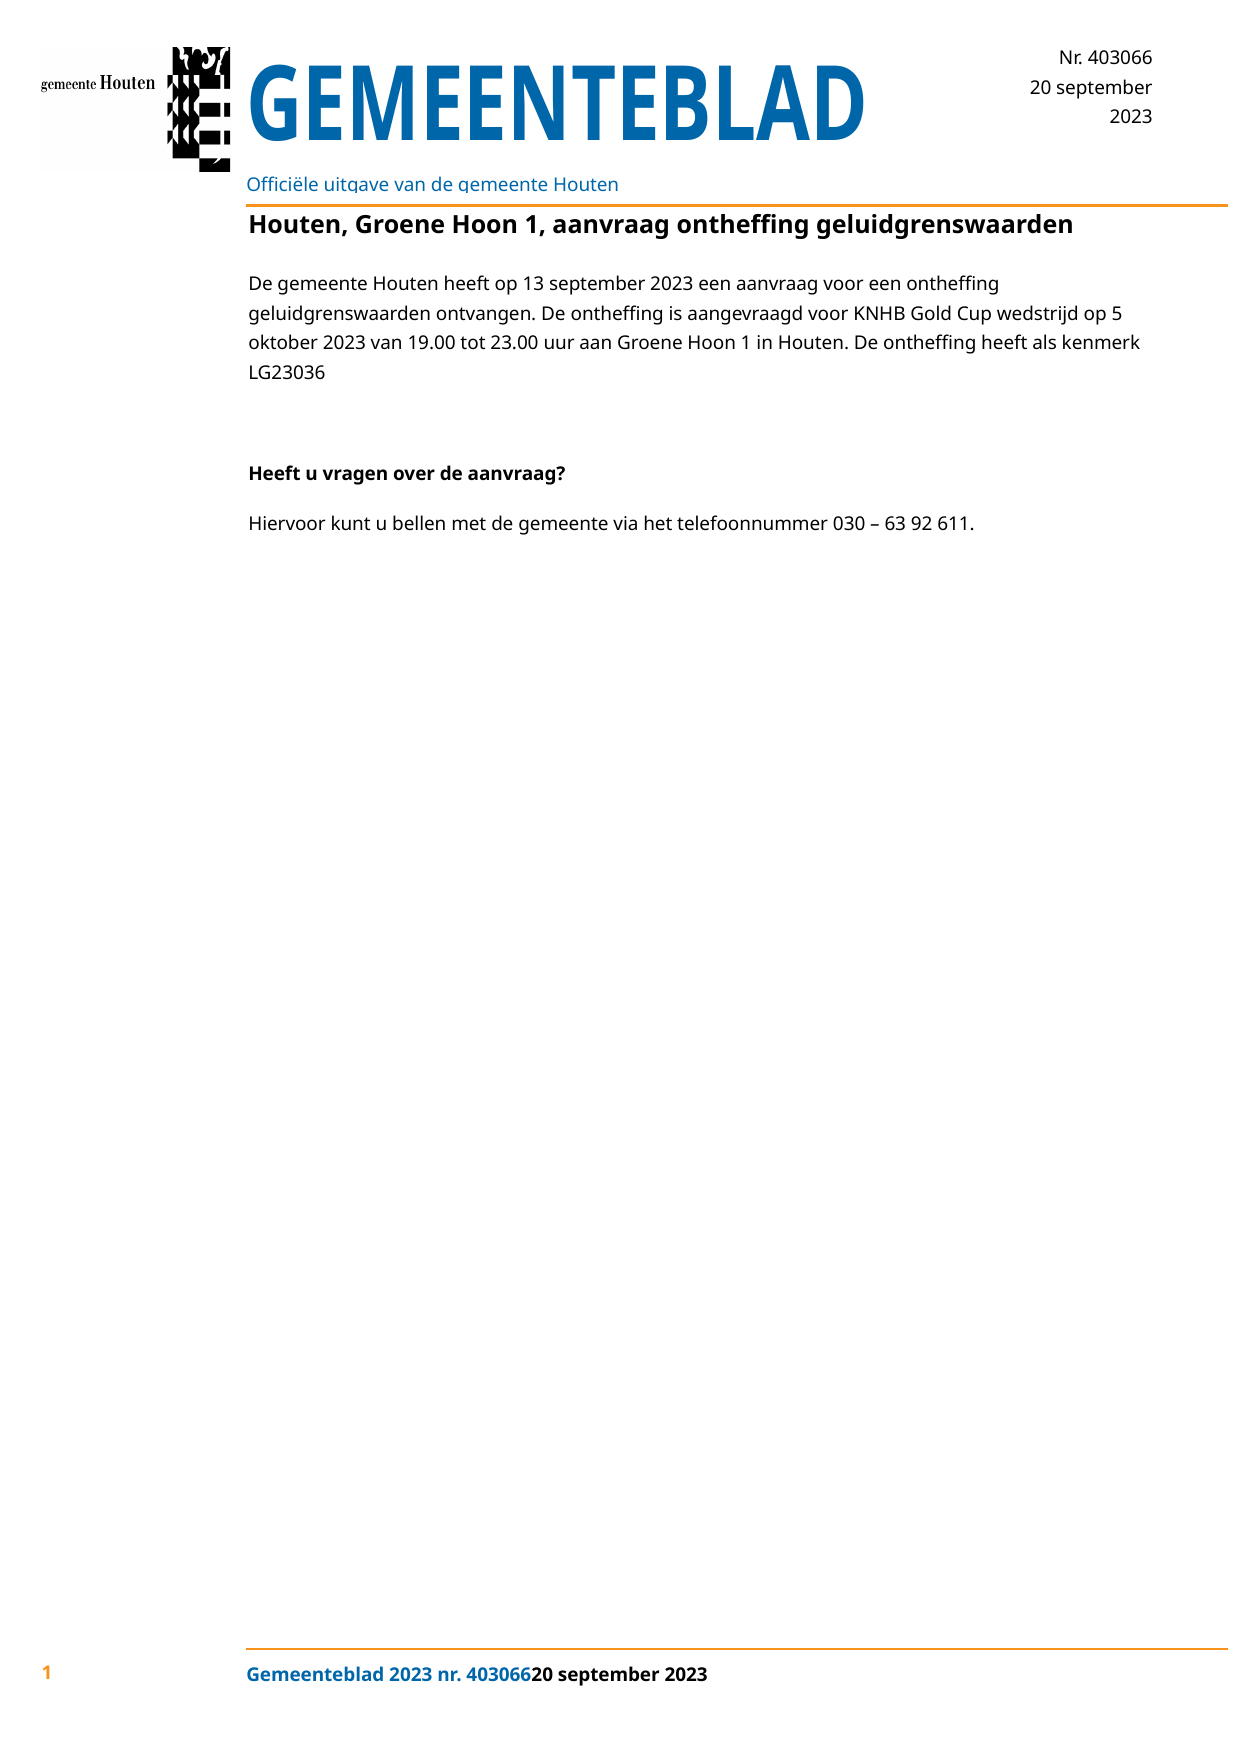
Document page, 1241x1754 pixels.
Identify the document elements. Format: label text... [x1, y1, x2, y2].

text Hiervoor kunt u bellen met de gemeente via het telefoonnummer 030 – 63 92 611. [248, 510, 1152, 536]
text De gemeente Houten heeft op 13 september 2023 een aanvraag voor een ontheffing geluidgrenswaarden ontvangen. De ontheffing is aangevraagd voor KNHB Gold Cup wedstrijd op 5 oktober 2023 van 19.00 tot 23.00 uur aan Groene Hoon 1 in Houten. De ontheffing heeft als kenmerk LG23036 [248, 270, 1152, 385]
text Houten, Groene Hoon 1, aanvraag ontheffing geluidgrenswaarden [248, 207, 1152, 241]
picture [41, 47, 231, 172]
text Heeft u vragen over de aanvraag? [248, 460, 1152, 486]
